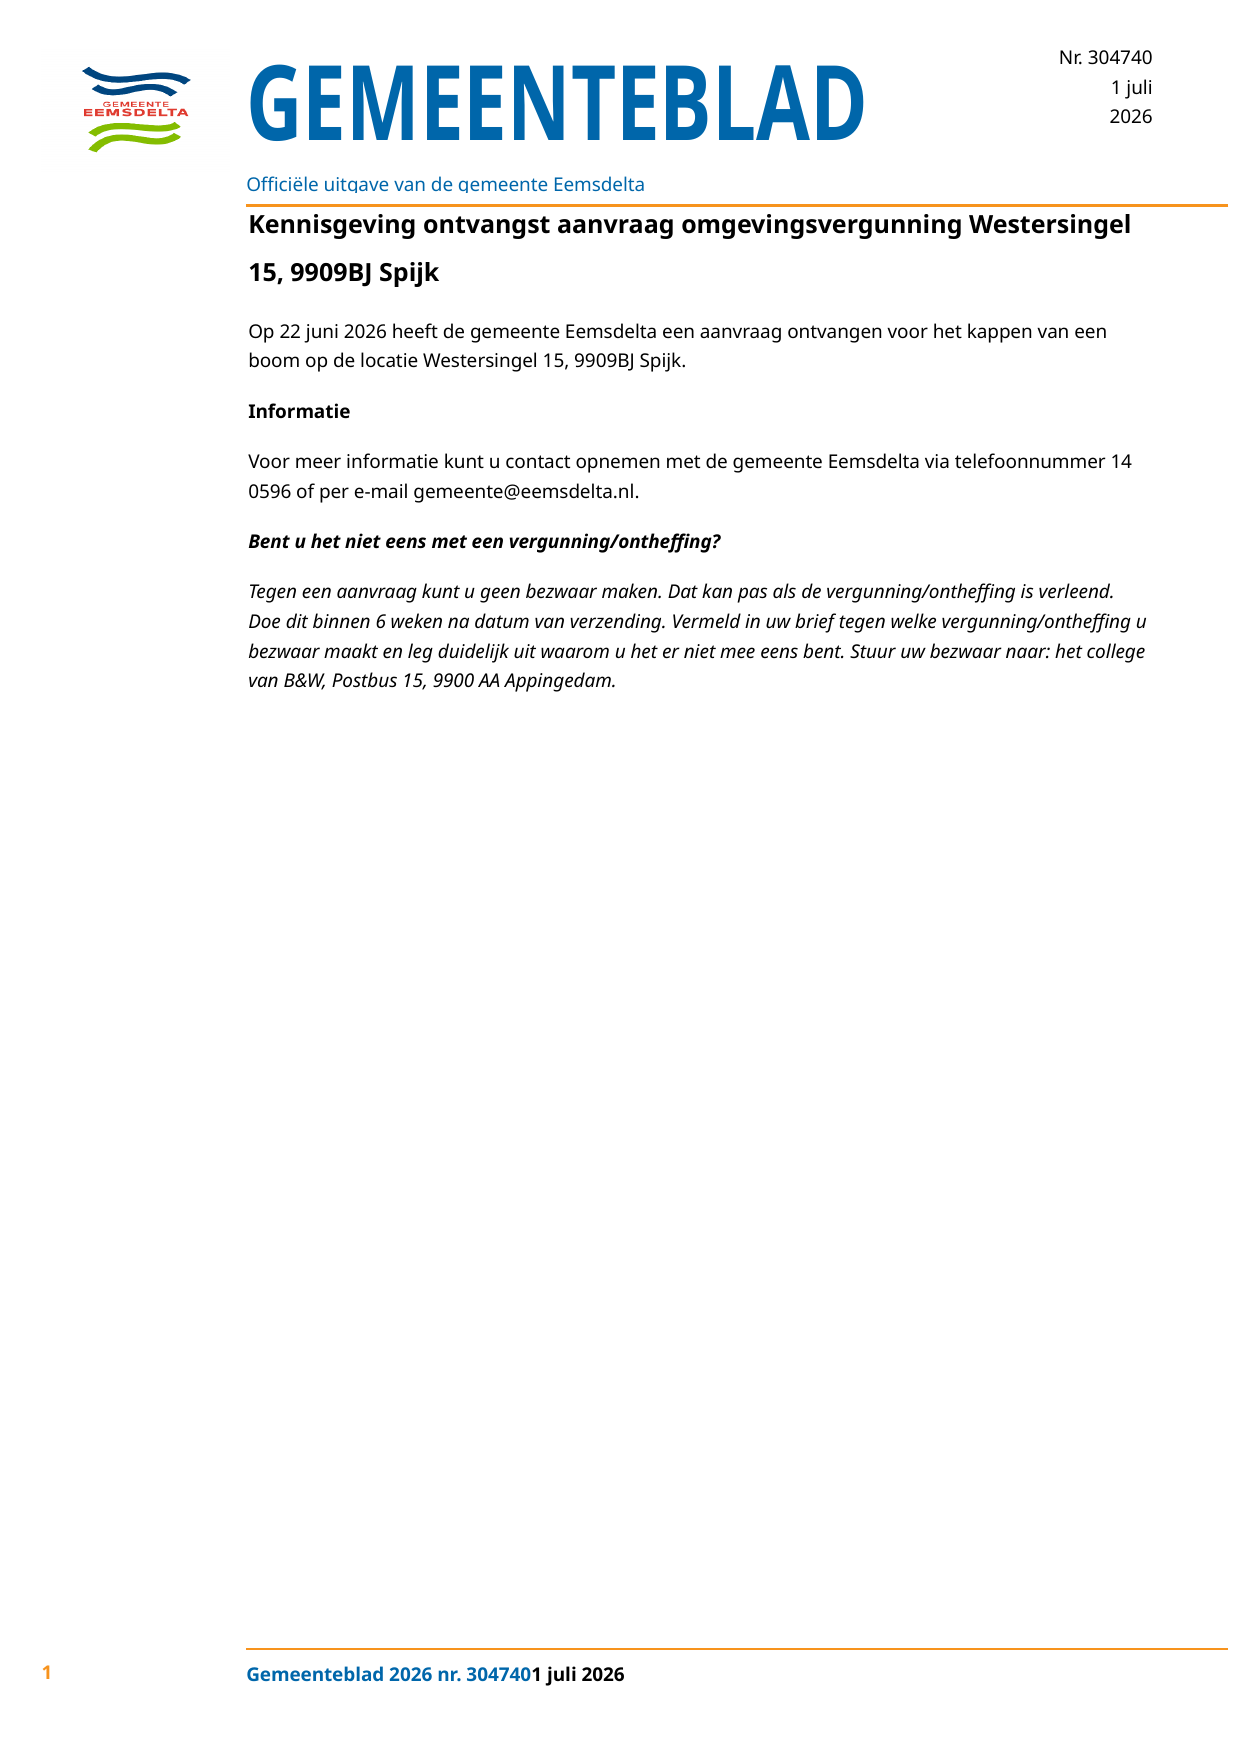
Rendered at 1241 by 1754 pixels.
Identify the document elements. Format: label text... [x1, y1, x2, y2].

picture [41, 47, 231, 172]
text Kennisgeving ontvangst aanvraag omgevingsvergunning Westersingel 15, 9909BJ Spijk [248, 207, 1152, 288]
text Bent u het niet eens met een vergunning/ontheffing? [248, 528, 1152, 554]
text Tegen een aanvraag kunt u geen bezwaar maken. Dat kan pas als de vergunning/ontheffing is verleend. Doe dit binnen 6 weken na datum van verzending. Vermeld in uw brief tegen welke vergunning/ontheffing u bezwaar maakt en leg duidelijk uit waarom u het er niet mee eens bent. Stuur uw bezwaar naar: het college van B&W, Postbus 15, 9900 AA Appingedam. [248, 579, 1152, 693]
text Informatie [248, 398, 1152, 424]
text Voor meer informatie kunt u contact opnemen met de gemeente Eemsdelta via telefoonnummer 14 0596 of per e-mail gemeente@eemsdelta.nl. [248, 448, 1152, 504]
text Op 22 juni 2026 heeft de gemeente Eemsdelta een aanvraag ontvangen voor het kappen van een boom op de locatie Westersingel 15, 9909BJ Spijk. [248, 318, 1152, 373]
